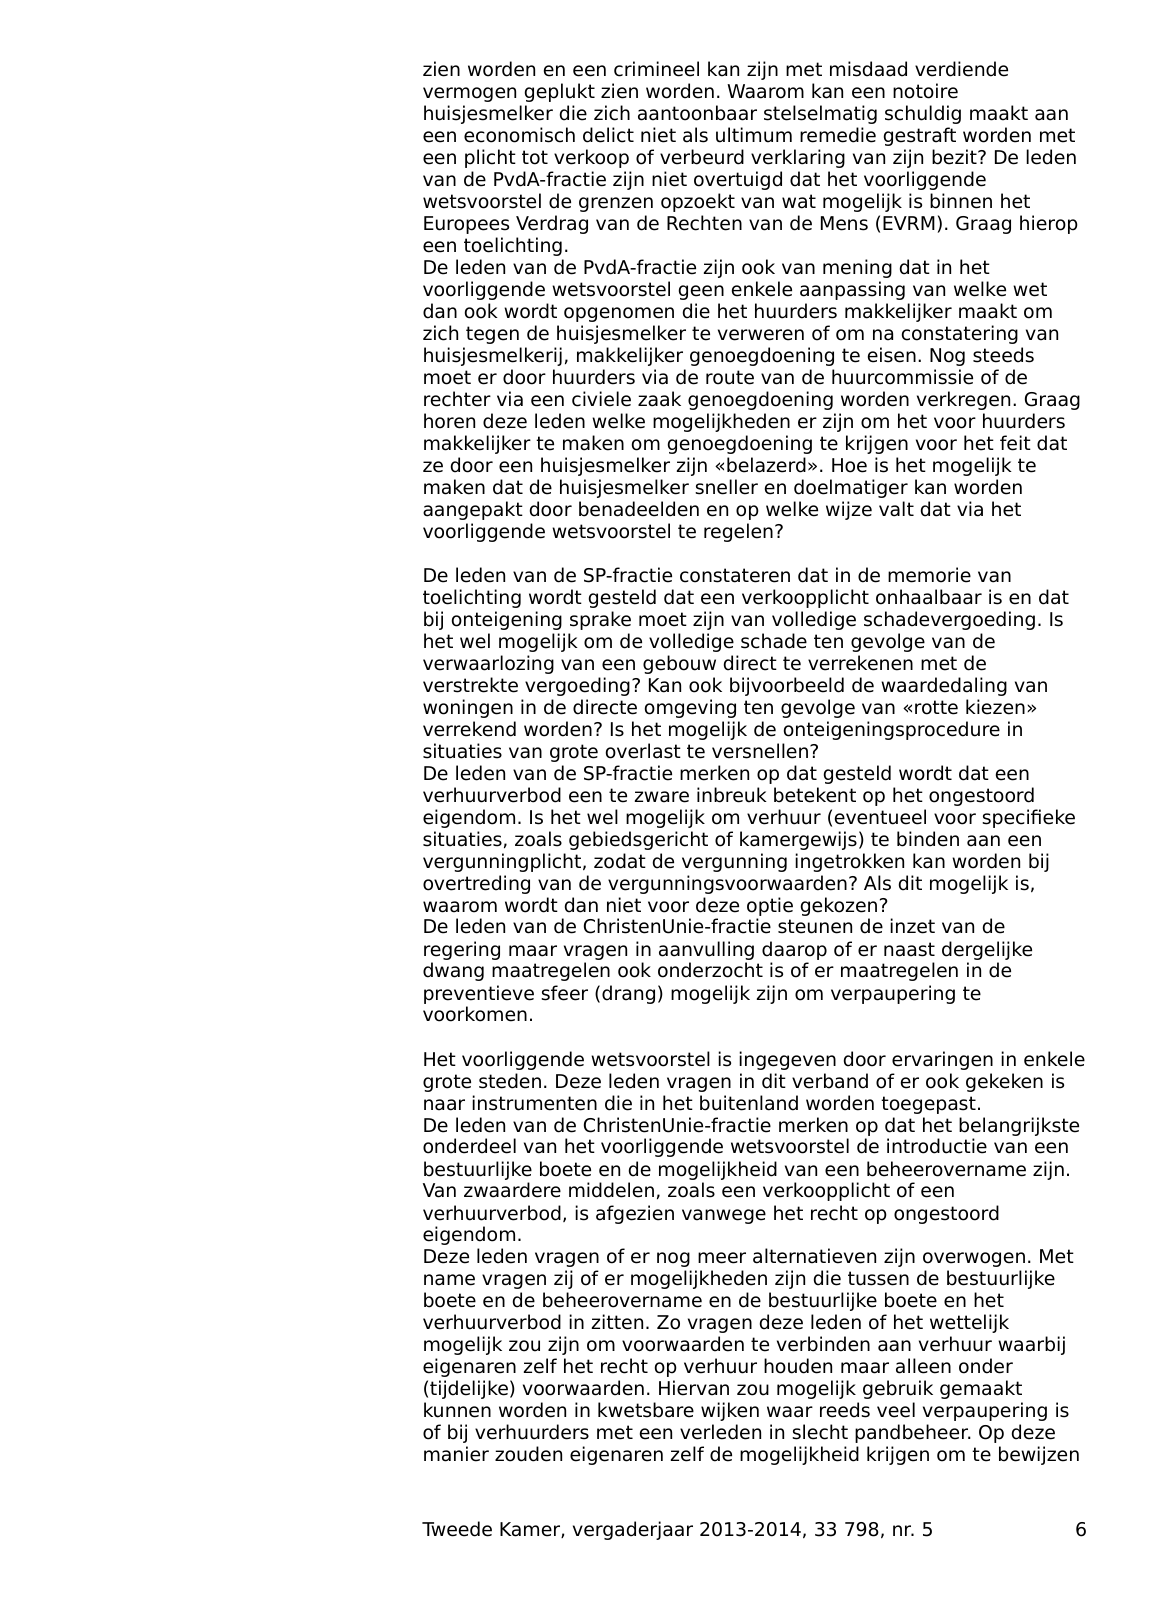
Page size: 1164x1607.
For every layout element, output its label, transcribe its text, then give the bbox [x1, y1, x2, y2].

text Het voorliggende wetsvoorstel is ingegeven door ervaringen in enkele grote steden. Deze leden vragen in dit verband of er ook gekeken is naar instrumenten die in het buitenland worden toegepast. [422, 1048, 1087, 1114]
text zien worden en een crimineel kan zijn met misdaad verdiende vermogen geplukt zien worden. Waarom kan een notoire huisjesmelker die zich aantoonbaar stelselmatig schuldig maakt aan een economisch delict niet als ultimum remedie gestraft worden met een plicht tot verkoop of verbeurd verklaring van zijn bezit? De leden van de PvdA-fractie zijn niet overtuigd dat het voorliggende wetsvoorstel de grenzen opzoekt van wat mogelijk is binnen het Europees Verdrag van de Rechten van de Mens (EVRM). Graag hierop een toelichting. [422, 59, 1087, 257]
text De leden van de ChristenUnie-fractie merken op dat het belangrijkste onderdeel van het voorliggende wetsvoorstel de introductie van een bestuurlijke boete en de mogelijkheid van een beheerovername zijn. Van zwaardere middelen, zoals een verkoopplicht of een verhuurverbod, is afgezien vanwege het recht op ongestoord eigendom. [422, 1114, 1087, 1246]
text De leden van de ChristenUnie-fractie steunen de inzet van de regering maar vragen in aanvulling daarop of er naast dergelijke dwang maatregelen ook onderzocht is of er maatregelen in de preventieve sfeer (drang) mogelijk zijn om verpaupering te voorkomen. [422, 916, 1087, 1026]
text De leden van de SP-fractie constateren dat in de memorie van toelichting wordt gesteld dat een verkoopplicht onhaalbaar is en dat bij onteigening sprake moet zijn van volledige schadevergoeding. Is het wel mogelijk om de volledige schade ten gevolge van de verwaarlozing van een gebouw direct te verrekenen met de verstrekte vergoeding? Kan ook bijvoorbeeld de waardedaling van woningen in de directe omgeving ten gevolge van «rotte kiezen» verrekend worden? Is het mogelijk de onteigeningsprocedure in situaties van grote overlast te versnellen? [422, 565, 1087, 763]
text De leden van de SP-fractie merken op dat gesteld wordt dat een verhuurverbod een te zware inbreuk betekent op het ongestoord eigendom. Is het wel mogelijk om verhuur (eventueel voor specifieke situaties, zoals gebiedsgericht of kamergewijs) te binden aan een vergunningplicht, zodat de vergunning ingetrokken kan worden bij overtreding van de vergunningsvoorwaarden? Als dit mogelijk is, waarom wordt dan niet voor deze optie gekozen? [422, 763, 1087, 916]
text Deze leden vragen of er nog meer alternatieven zijn overwogen. Met name vragen zij of er mogelijkheden zijn die tussen de bestuurlijke boete en de beheerovername en de bestuurlijke boete en het verhuurverbod in zitten. Zo vragen deze leden of het wettelijk mogelijk zou zijn om voorwaarden te verbinden aan verhuur waarbij eigenaren zelf het recht op verhuur houden maar alleen onder (tijdelijke) voorwaarden. Hiervan zou mogelijk gebruik gemaakt kunnen worden in kwetsbare wijken waar reeds veel verpaupering is of bij verhuurders met een verleden in slecht pandbeheer. Op deze manier zouden eigenaren zelf de mogelijkheid krijgen om te bewijzen [422, 1246, 1087, 1466]
text De leden van de PvdA-fractie zijn ook van mening dat in het voorliggende wetsvoorstel geen enkele aanpassing van welke wet dan ook wordt opgenomen die het huurders makkelijker maakt om zich tegen de huisjesmelker te verweren of om na constatering van huisjesmelkerij, makkelijker genoegdoening te eisen. Nog steeds moet er door huurders via de route van de huurcommissie of de rechter via een civiele zaak genoegdoening worden verkregen. Graag horen deze leden welke mogelijkheden er zijn om het voor huurders makkelijker te maken om genoegdoening te krijgen voor het feit dat ze door een huisjesmelker zijn «belazerd». Hoe is het mogelijk te maken dat de huisjesmelker sneller en doelmatiger kan worden aangepakt door benadeelden en op welke wijze valt dat via het voorliggende wetsvoorstel te regelen? [422, 257, 1087, 543]
